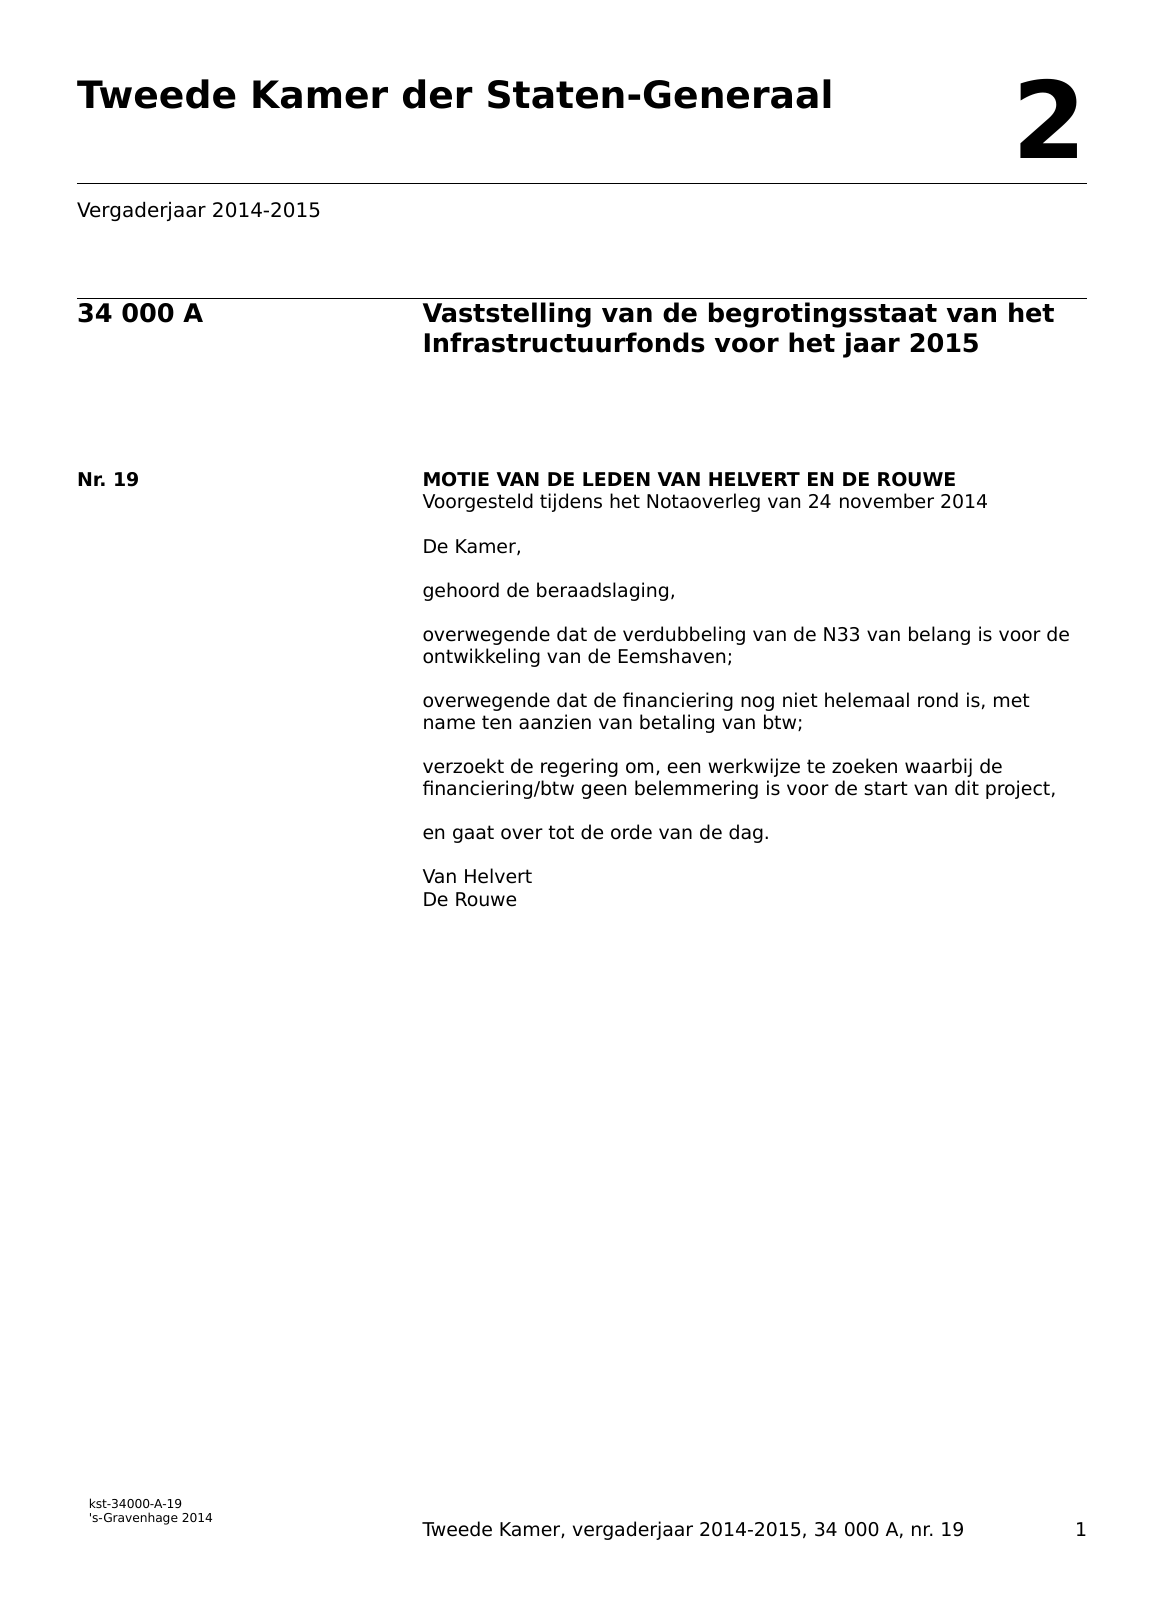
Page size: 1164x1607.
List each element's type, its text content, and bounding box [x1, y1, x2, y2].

table_header 2 [886, 59, 1087, 183]
subtitle 34 000 A Vaststelling van de begrotingsstaat van het Infrastructuurfonds voor het jaar 2015 [77, 299, 1087, 358]
text gehoord de beraadslaging, [422, 580, 1087, 602]
text en gaat over tot de orde van de dag. [422, 822, 1087, 844]
text Van Helvert [422, 866, 1087, 888]
text De Kamer, [422, 536, 1087, 557]
table_cell Vergaderjaar 2014-2015 [77, 184, 1087, 298]
table_header Tweede Kamer der Staten-Generaal [77, 59, 886, 183]
text Voorgesteld tijdens het Notaoverleg van 24 november 2014 [422, 491, 1087, 513]
text 's-Gravenhage 2014 [88, 1511, 323, 1525]
text verzoekt de regering om, een werkwijze te zoeken waarbij de financiering/btw geen belemmering is voor de start van dit project, [422, 756, 1087, 800]
text overwegende dat de financiering nog niet helemaal rond is, met name ten aanzien van betaling van btw; [422, 690, 1087, 734]
text De Rouwe [422, 888, 1087, 910]
text kst-34000-A-19 [88, 1497, 323, 1511]
subtitle Nr. 19 MOTIE VAN DE LEDEN VAN HELVERT EN DE ROUWE [77, 469, 1087, 491]
text overwegende dat de verdubbeling van de N33 van belang is voor de ontwikkeling van de Eemshaven; [422, 624, 1087, 668]
